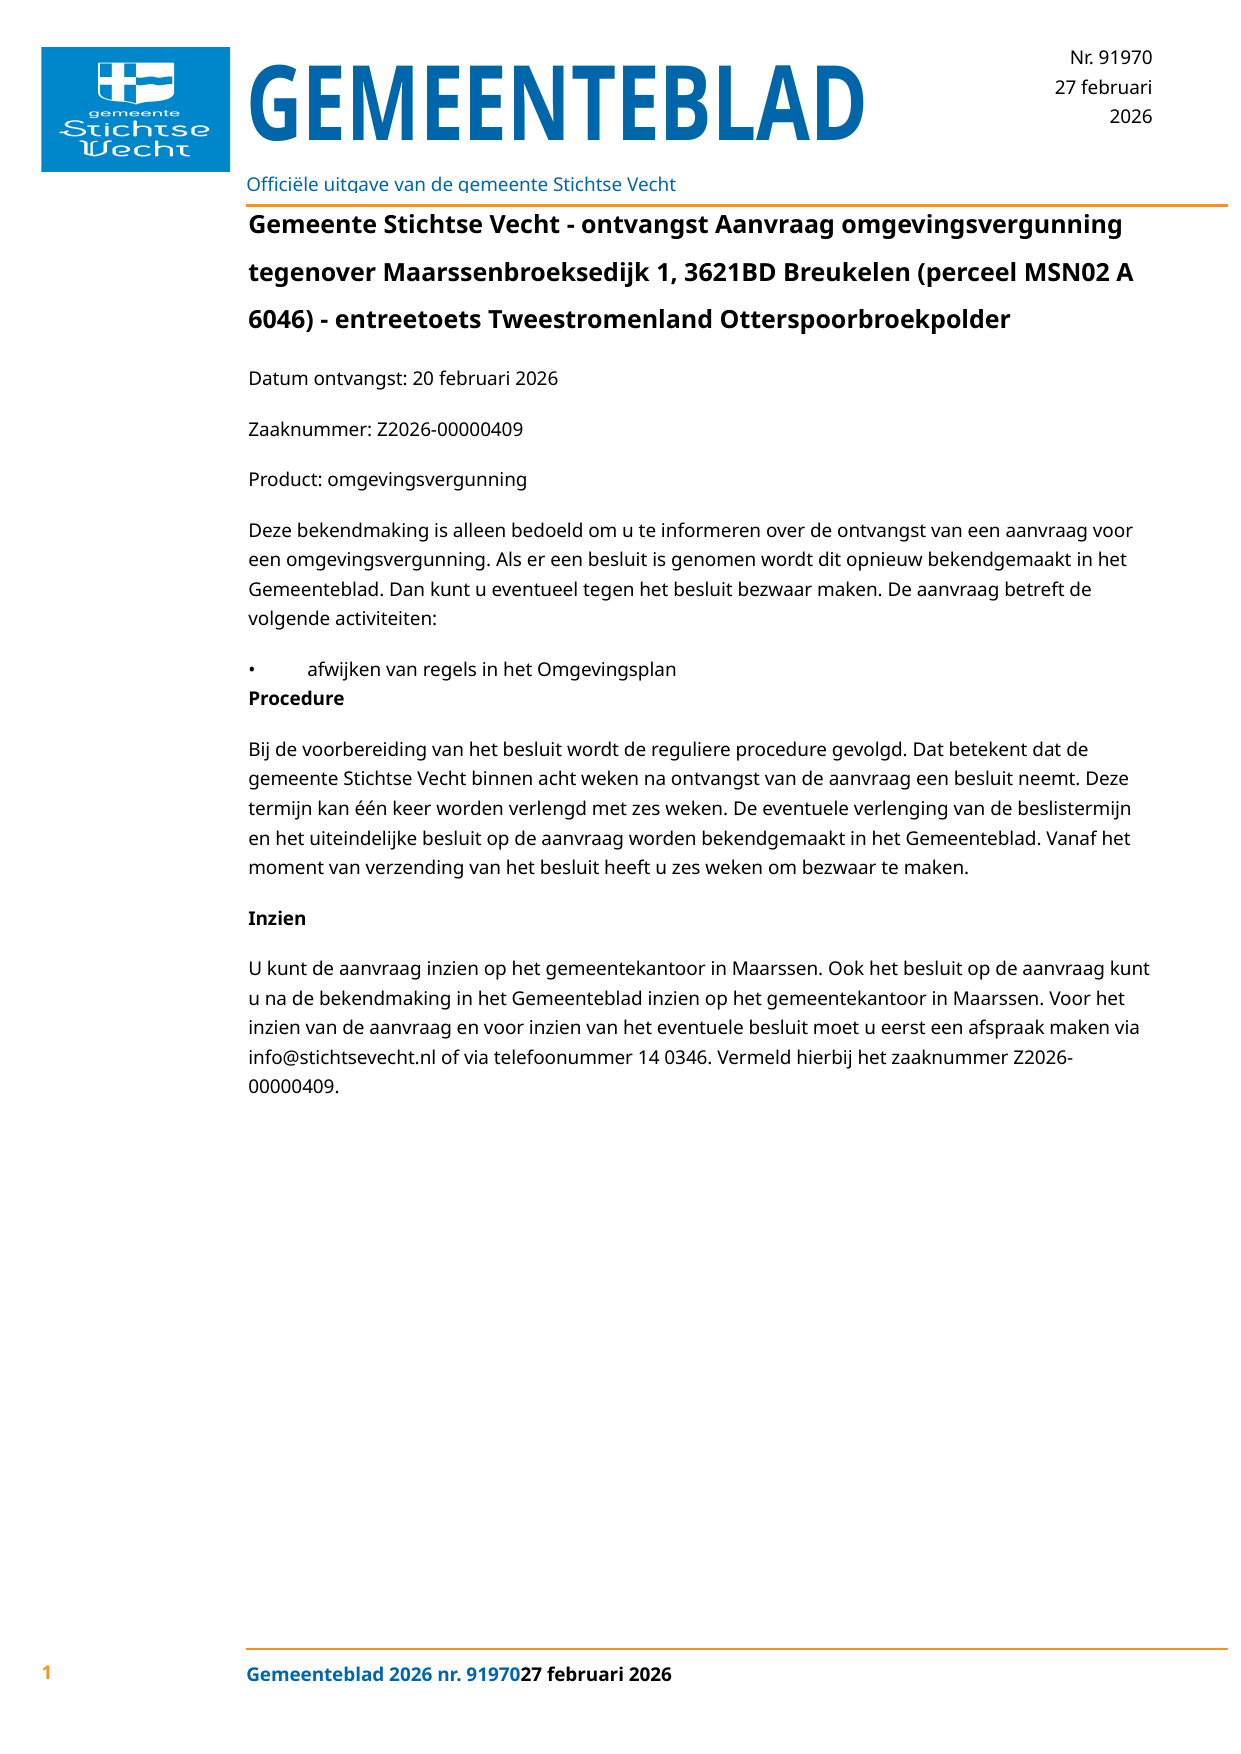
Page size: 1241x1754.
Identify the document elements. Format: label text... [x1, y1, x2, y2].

text U kunt de aanvraag inzien op het gemeentekantoor in Maarssen. Ook het besluit op de aanvraag kunt u na de bekendmaking in het Gemeenteblad inzien op het gemeentekantoor in Maarssen. Voor het inzien van de aanvraag en voor inzien van het eventuele besluit moet u eerst een afspraak maken via info@stichtsevecht.nl of via telefoonummer 14 0346. Vermeld hierbij het zaaknummer Z2026-00000409. [248, 955, 1152, 1099]
picture [137, 63, 174, 103]
text Datum ontvangst: 20 februari 2026 [248, 366, 1152, 391]
list afwijken van regels in het Omgevingsplan [248, 656, 1152, 682]
text Product: omgevingsvergunning [248, 466, 1152, 492]
text Zaaknummer: Z2026-00000409 [248, 416, 1152, 442]
text Deze bekendmaking is alleen bedoeld om u te informeren over de ontvangst van een aanvraag voor een omgevingsvergunning. Als er een besluit is genomen wordt dit opnieuw bekendgemaakt in het Gemeenteblad. Dan kunt u eventueel tegen het besluit bezwaar maken. De aanvraag betreft de volgende activiteiten: [248, 517, 1152, 631]
text Procedure [248, 686, 1152, 711]
text Gemeente Stichtse Vecht - ontvangst Aanvraag omgevingsvergunning tegenover Maarssenbroeksedijk 1, 3621BD Breukelen (perceel MSN02 A 6046) - entreetoets Tweestromenland Otterspoorbroekpolder [248, 207, 1152, 336]
text Inzien [248, 905, 1152, 930]
text Bij de voorbereiding van het besluit wordt de reguliere procedure gevolgd. Dat betekent dat de gemeente Stichtse Vecht binnen acht weken na ontvangst van de aanvraag een besluit neemt. Deze termijn kan één keer worden verlengd met zes weken. De eventuele verlenging van de beslistermijn en het uiteindelijke besluit op de aanvraag worden bekendgemaakt in het Gemeenteblad. Vanaf het moment van verzending van het besluit heeft u zes weken om bezwaar te maken. [248, 736, 1152, 880]
picture [99, 63, 135, 101]
